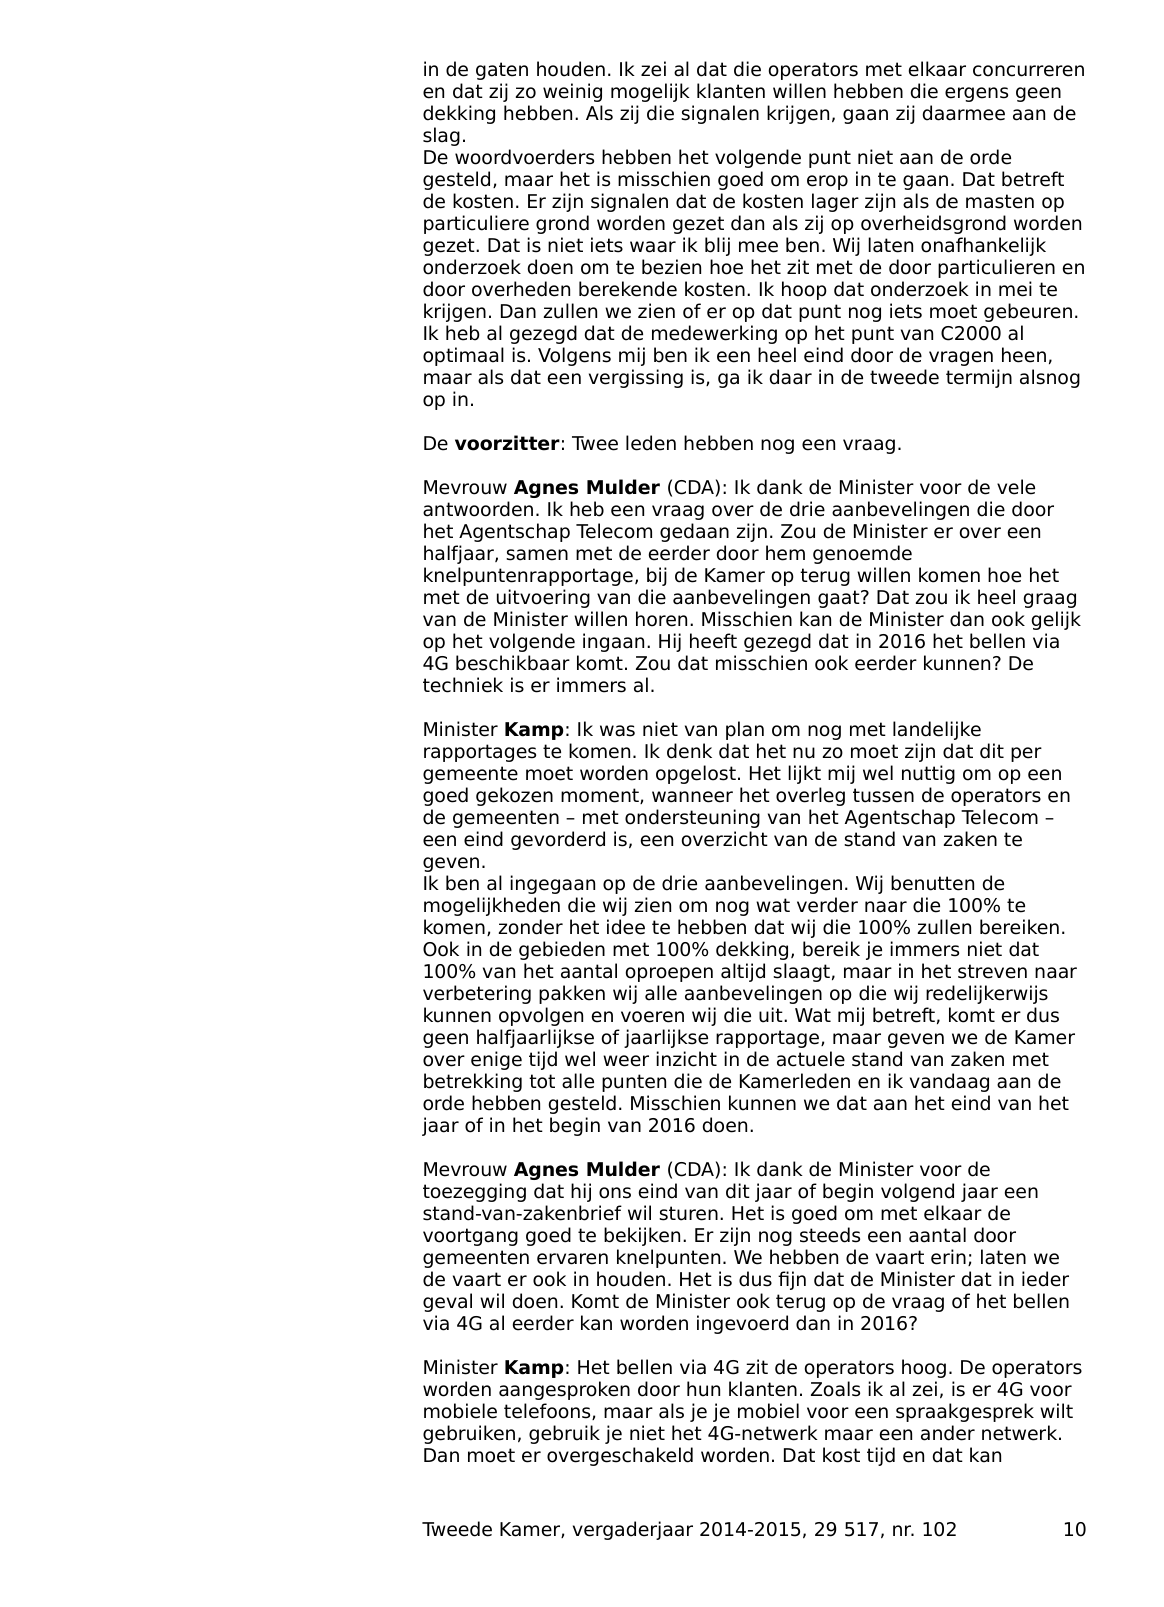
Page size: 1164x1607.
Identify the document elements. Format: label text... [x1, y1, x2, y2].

text in de gaten houden. Ik zei al dat die operators met elkaar concurreren en dat zij zo weinig mogelijk klanten willen hebben die ergens geen dekking hebben. Als zij die signalen krijgen, gaan zij daarmee aan de slag. [422, 59, 1087, 147]
text Mevrouw Agnes Mulder (CDA): Ik dank de Minister voor de vele antwoorden. Ik heb een vraag over de drie aanbevelingen die door het Agentschap Telecom gedaan zijn. Zou de Minister er over een halfjaar, samen met de eerder door hem genoemde knelpuntenrapportage, bij de Kamer op terug willen komen hoe het met de uitvoering van die aanbevelingen gaat? Dat zou ik heel graag van de Minister willen horen. Misschien kan de Minister dan ook gelijk op het volgende ingaan. Hij heeft gezegd dat in 2016 het bellen via 4G beschikbaar komt. Zou dat misschien ook eerder kunnen? De techniek is er immers al. [422, 477, 1087, 697]
text De voorzitter: Twee leden hebben nog een vraag. [422, 433, 1087, 455]
text Mevrouw Agnes Mulder (CDA): Ik dank de Minister voor de toezegging dat hij ons eind van dit jaar of begin volgend jaar een stand-van-zakenbrief wil sturen. Het is goed om met elkaar de voortgang goed te bekijken. Er zijn nog steeds een aantal door gemeenten ervaren knelpunten. We hebben de vaart erin; laten we de vaart er ook in houden. Het is dus fijn dat de Minister dat in ieder geval wil doen. Komt de Minister ook terug op de vraag of het bellen via 4G al eerder kan worden ingevoerd dan in 2016? [422, 1159, 1087, 1335]
text De woordvoerders hebben het volgende punt niet aan de orde gesteld, maar het is misschien goed om erop in te gaan. Dat betreft de kosten. Er zijn signalen dat de kosten lager zijn als de masten op particuliere grond worden gezet dan als zij op overheidsgrond worden gezet. Dat is niet iets waar ik blij mee ben. Wij laten onafhankelijk onderzoek doen om te bezien hoe het zit met de door particulieren en door overheden berekende kosten. Ik hoop dat onderzoek in mei te krijgen. Dan zullen we zien of er op dat punt nog iets moet gebeuren. [422, 147, 1087, 323]
text Ik heb al gezegd dat de medewerking op het punt van C2000 al optimaal is. Volgens mij ben ik een heel eind door de vragen heen, maar als dat een vergissing is, ga ik daar in de tweede termijn alsnog op in. [422, 323, 1087, 411]
text Minister Kamp: Ik was niet van plan om nog met landelijke rapportages te komen. Ik denk dat het nu zo moet zijn dat dit per gemeente moet worden opgelost. Het lijkt mij wel nuttig om op een goed gekozen moment, wanneer het overleg tussen de operators en de gemeenten – met ondersteuning van het Agentschap Telecom – een eind gevorderd is, een overzicht van de stand van zaken te geven. [422, 719, 1087, 873]
text Minister Kamp: Het bellen via 4G zit de operators hoog. De operators worden aangesproken door hun klanten. Zoals ik al zei, is er 4G voor mobiele telefoons, maar als je je mobiel voor een spraakgesprek wilt gebruiken, gebruik je niet het 4G-netwerk maar een ander netwerk. Dan moet er overgeschakeld worden. Dat kost tijd en dat kan [422, 1357, 1087, 1467]
text Ik ben al ingegaan op de drie aanbevelingen. Wij benutten de mogelijkheden die wij zien om nog wat verder naar die 100% te komen, zonder het idee te hebben dat wij die 100% zullen bereiken. Ook in de gebieden met 100% dekking, bereik je immers niet dat 100% van het aantal oproepen altijd slaagt, maar in het streven naar verbetering pakken wij alle aanbevelingen op die wij redelijkerwijs kunnen opvolgen en voeren wij die uit. Wat mij betreft, komt er dus geen halfjaarlijkse of jaarlijkse rapportage, maar geven we de Kamer over enige tijd wel weer inzicht in de actuele stand van zaken met betrekking tot alle punten die de Kamerleden en ik vandaag aan de orde hebben gesteld. Misschien kunnen we dat aan het eind van het jaar of in het begin van 2016 doen. [422, 873, 1087, 1137]
